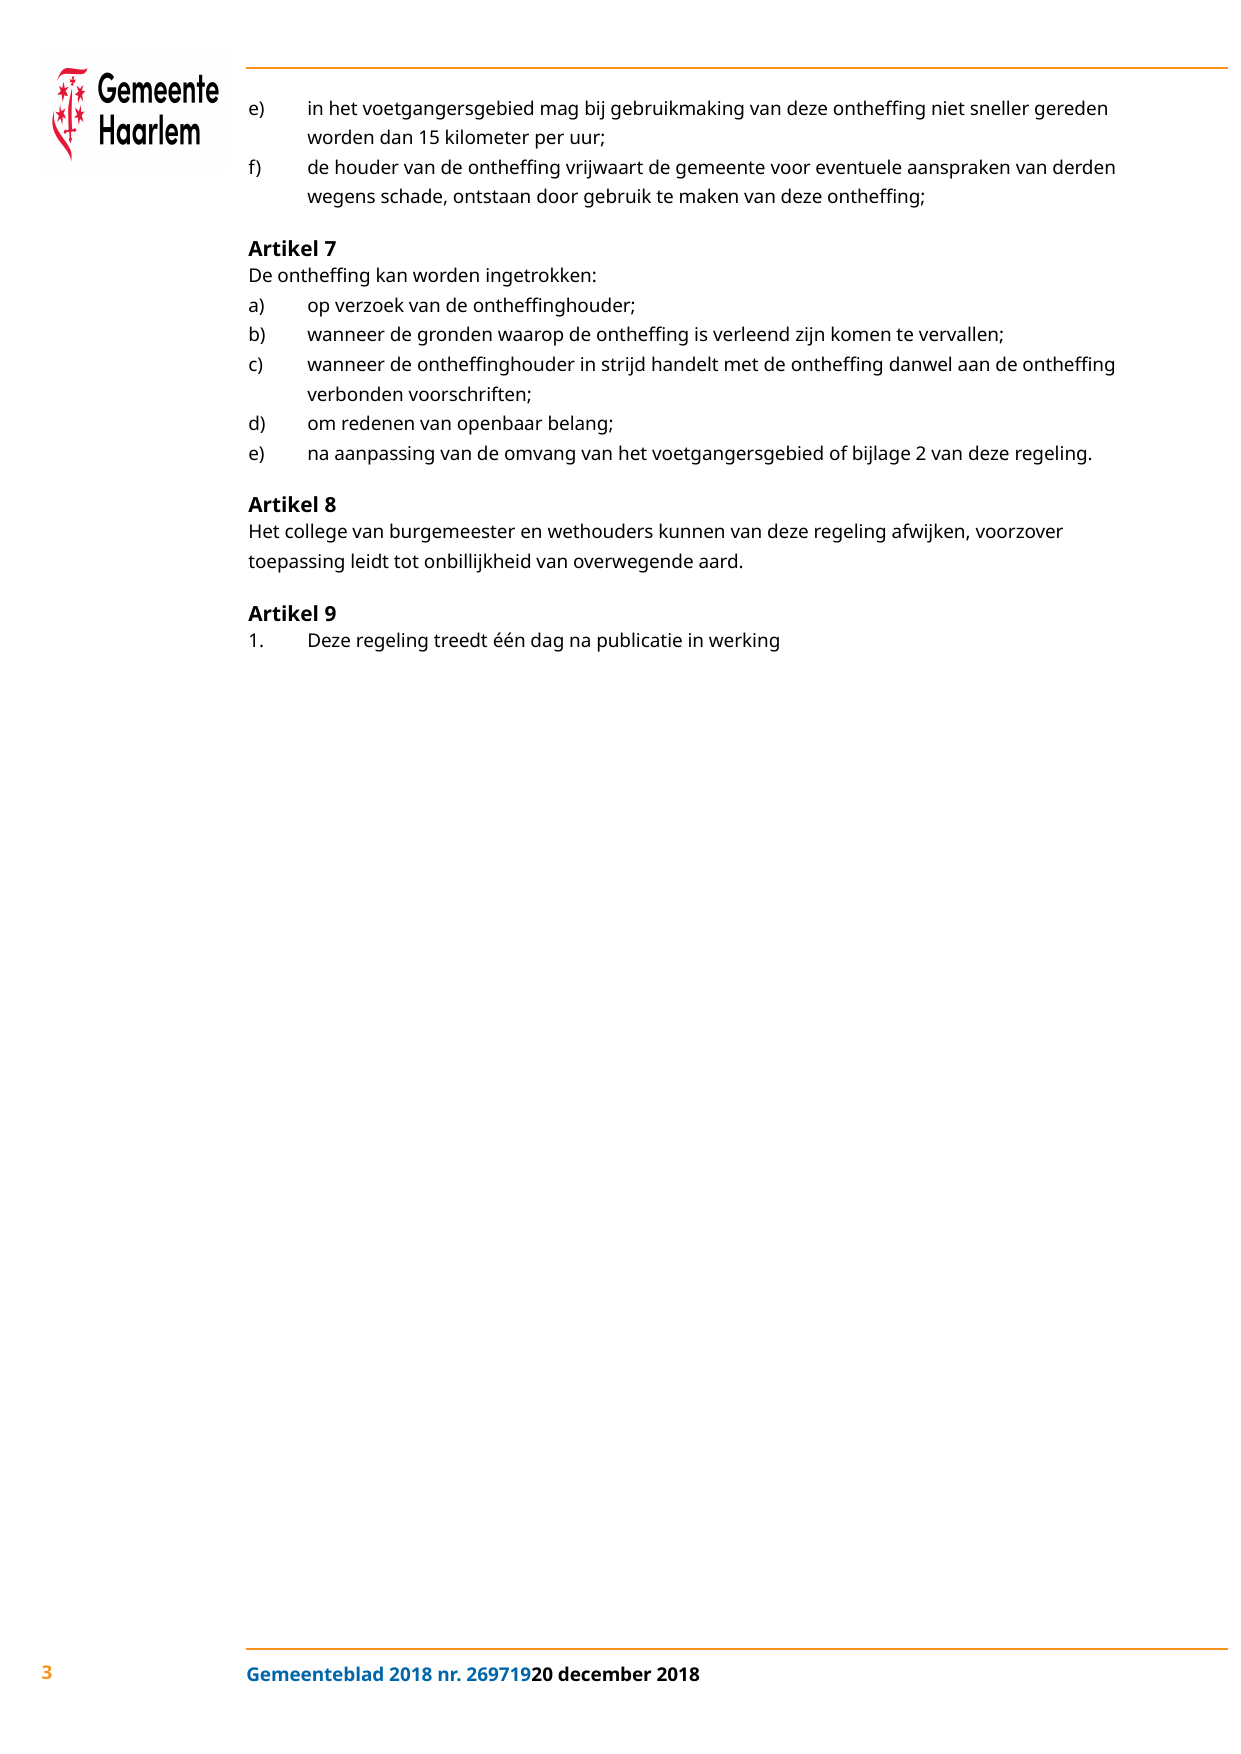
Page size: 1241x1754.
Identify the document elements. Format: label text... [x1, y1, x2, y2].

text De ontheffing kan worden ingetrokken: [248, 262, 1152, 288]
list in het voetgangersgebied mag bij gebruikmaking van deze ontheffing niet sneller gereden worden dan 15 kilometer per uur; [248, 95, 1152, 150]
list wanneer de gronden waarop de ontheffing is verleend zijn komen te vervallen; [248, 322, 1152, 347]
list op verzoek van de ontheffinghouder; [248, 292, 1152, 318]
list om redenen van openbaar belang; [248, 410, 1152, 436]
list wanneer de ontheffinghouder in strijd handelt met de ontheffing danwel aan de ontheffing verbonden voorschriften; [248, 351, 1152, 406]
list de houder van de ontheffing vrijwaart de gemeente voor eventuele aanspraken van derden wegens schade, ontstaan door gebruik te maken van deze ontheffing; [248, 154, 1152, 209]
list na aanpassing van de omvang van het voetgangersgebied of bijlage 2 van deze regeling. [248, 440, 1152, 466]
text Artikel 8 [248, 490, 1152, 519]
text Artikel 7 [248, 234, 1152, 262]
text Het college van burgemeester en wethouders kunnen van deze regeling afwijken, voorzover toepassing leidt tot onbillijkheid van overwegende aard. [248, 519, 1152, 574]
text Artikel 9 [248, 599, 1152, 627]
picture [41, 47, 231, 172]
list Deze regeling treedt één dag na publicatie in werking [248, 627, 1152, 653]
